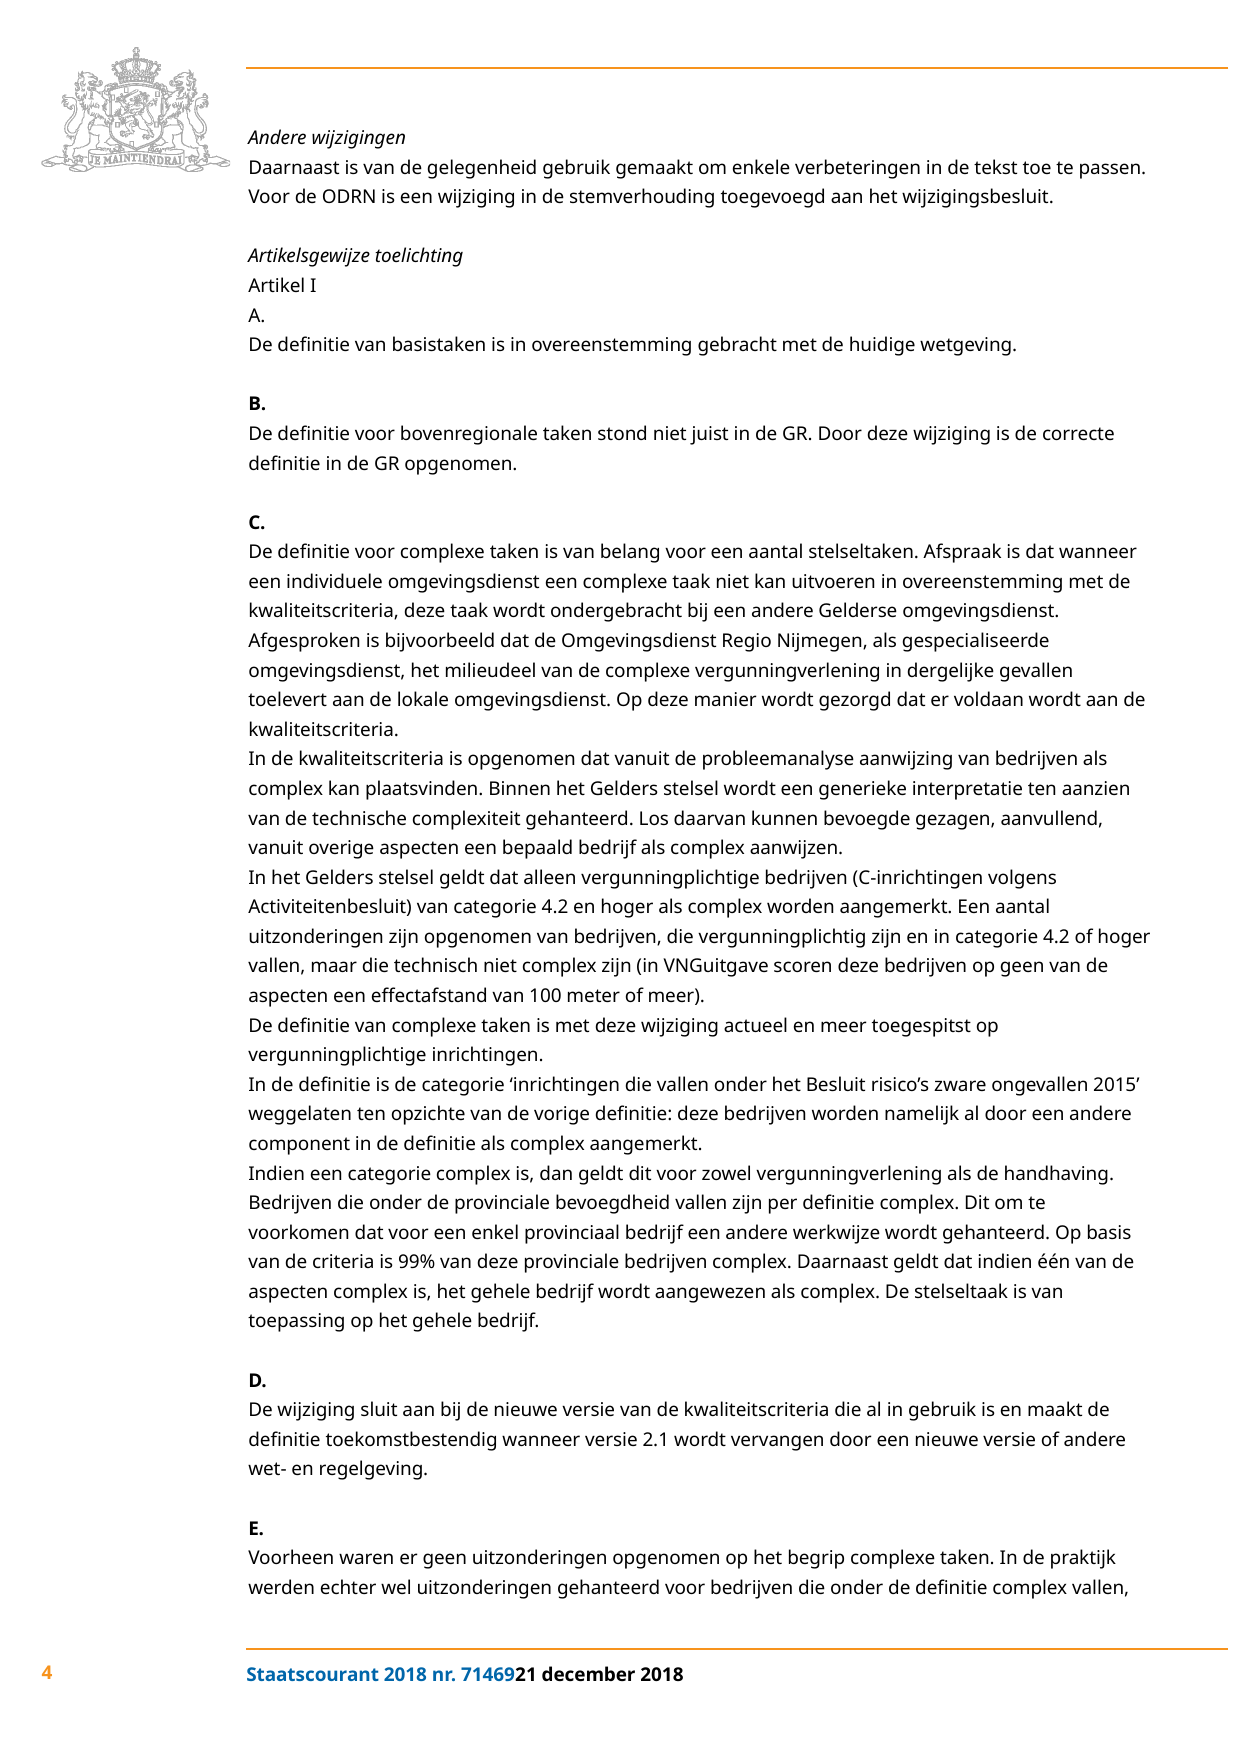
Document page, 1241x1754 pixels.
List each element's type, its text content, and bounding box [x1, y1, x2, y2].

text In het Gelders stelsel geldt dat alleen vergunningplichtige bedrijven (C-inrichtingen volgens Activiteitenbesluit) van categorie 4.2 en hoger als complex worden aangemerkt. Een aantal uitzonderingen zijn opgenomen van bedrijven, die vergunningplichtig zijn en in categorie 4.2 of hoger vallen, maar die technisch niet complex zijn (in VNGuitgave scoren deze bedrijven op geen van de aspecten een effectafstand van 100 meter of meer). [248, 864, 1152, 1008]
text E. [248, 1515, 1152, 1541]
text Voorheen waren er geen uitzonderingen opgenomen op het begrip complexe taken. In de praktijk werden echter wel uitzonderingen gehanteerd voor bedrijven die onder de definitie complex vallen, [248, 1544, 1152, 1600]
text De definitie van basistaken is in overeenstemming gebracht met de huidige wetgeving. [248, 331, 1152, 357]
text De definitie voor complexe taken is van belang voor een aantal stelseltaken. Afspraak is dat wanneer een individuele omgevingsdienst een complexe taak niet kan uitvoeren in overeenstemming met de kwaliteitscriteria, deze taak wordt ondergebracht bij een andere Gelderse omgevingsdienst. Afgesproken is bijvoorbeeld dat de Omgevingsdienst Regio Nijmegen, als gespecialiseerde omgevingsdienst, het milieudeel van de complexe vergunningverlening in dergelijke gevallen toelevert aan de lokale omgevingsdienst. Op deze manier wordt gezorgd dat er voldaan wordt aan de kwaliteitscriteria. [248, 538, 1152, 742]
picture [41, 47, 231, 172]
text Artikel I [248, 272, 1152, 298]
text De definitie van complexe taken is met deze wijziging actueel en meer toegespitst op vergunningplichtige inrichtingen. [248, 1012, 1152, 1067]
text Indien een categorie complex is, dan geldt dit voor zowel vergunningverlening als de handhaving. [248, 1160, 1152, 1186]
text Bedrijven die onder de provinciale bevoegdheid vallen zijn per definitie complex. Dit om te voorkomen dat voor een enkel provinciaal bedrijf een andere werkwijze wordt gehanteerd. Op basis van de criteria is 99% van deze provinciale bedrijven complex. Daarnaast geldt dat indien één van de aspecten complex is, het gehele bedrijf wordt aangewezen als complex. De stelseltaak is van toepassing op het gehele bedrijf. [248, 1189, 1152, 1333]
text A. [248, 302, 1152, 328]
text In de kwaliteitscriteria is opgenomen dat vanuit de probleemanalyse aanwijzing van bedrijven als complex kan plaatsvinden. Binnen het Gelders stelsel wordt een generieke interpretatie ten aanzien van de technische complexiteit gehanteerd. Los daarvan kunnen bevoegde gezagen, aanvullend, vanuit overige aspecten een bepaald bedrijf als complex aanwijzen. [248, 746, 1152, 860]
text C. [248, 509, 1152, 535]
text Daarnaast is van de gelegenheid gebruik gemaakt om enkele verbeteringen in de tekst toe te passen. Voor de ODRN is een wijziging in de stemverhouding toegevoegd aan het wijzigingsbesluit. [248, 154, 1152, 209]
text De definitie voor bovenregionale taken stond niet juist in de GR. Door deze wijziging is de correcte definitie in de GR opgenomen. [248, 420, 1152, 476]
text Andere wijzigingen [248, 124, 1152, 150]
text In de definitie is de categorie ‘inrichtingen die vallen onder het Besluit risico’s zware ongevallen 2015’ weggelaten ten opzichte van de vorige definitie: deze bedrijven worden namelijk al door een andere component in de definitie als complex aangemerkt. [248, 1071, 1152, 1156]
text Artikelsgewijze toelichting [248, 243, 1152, 268]
text D. [248, 1367, 1152, 1393]
text B. [248, 391, 1152, 416]
text De wijziging sluit aan bij de nieuwe versie van de kwaliteitscriteria die al in gebruik is en maakt de definitie toekomstbestendig wanneer versie 2.1 wordt vervangen door een nieuwe versie of andere wet- en regelgeving. [248, 1396, 1152, 1481]
